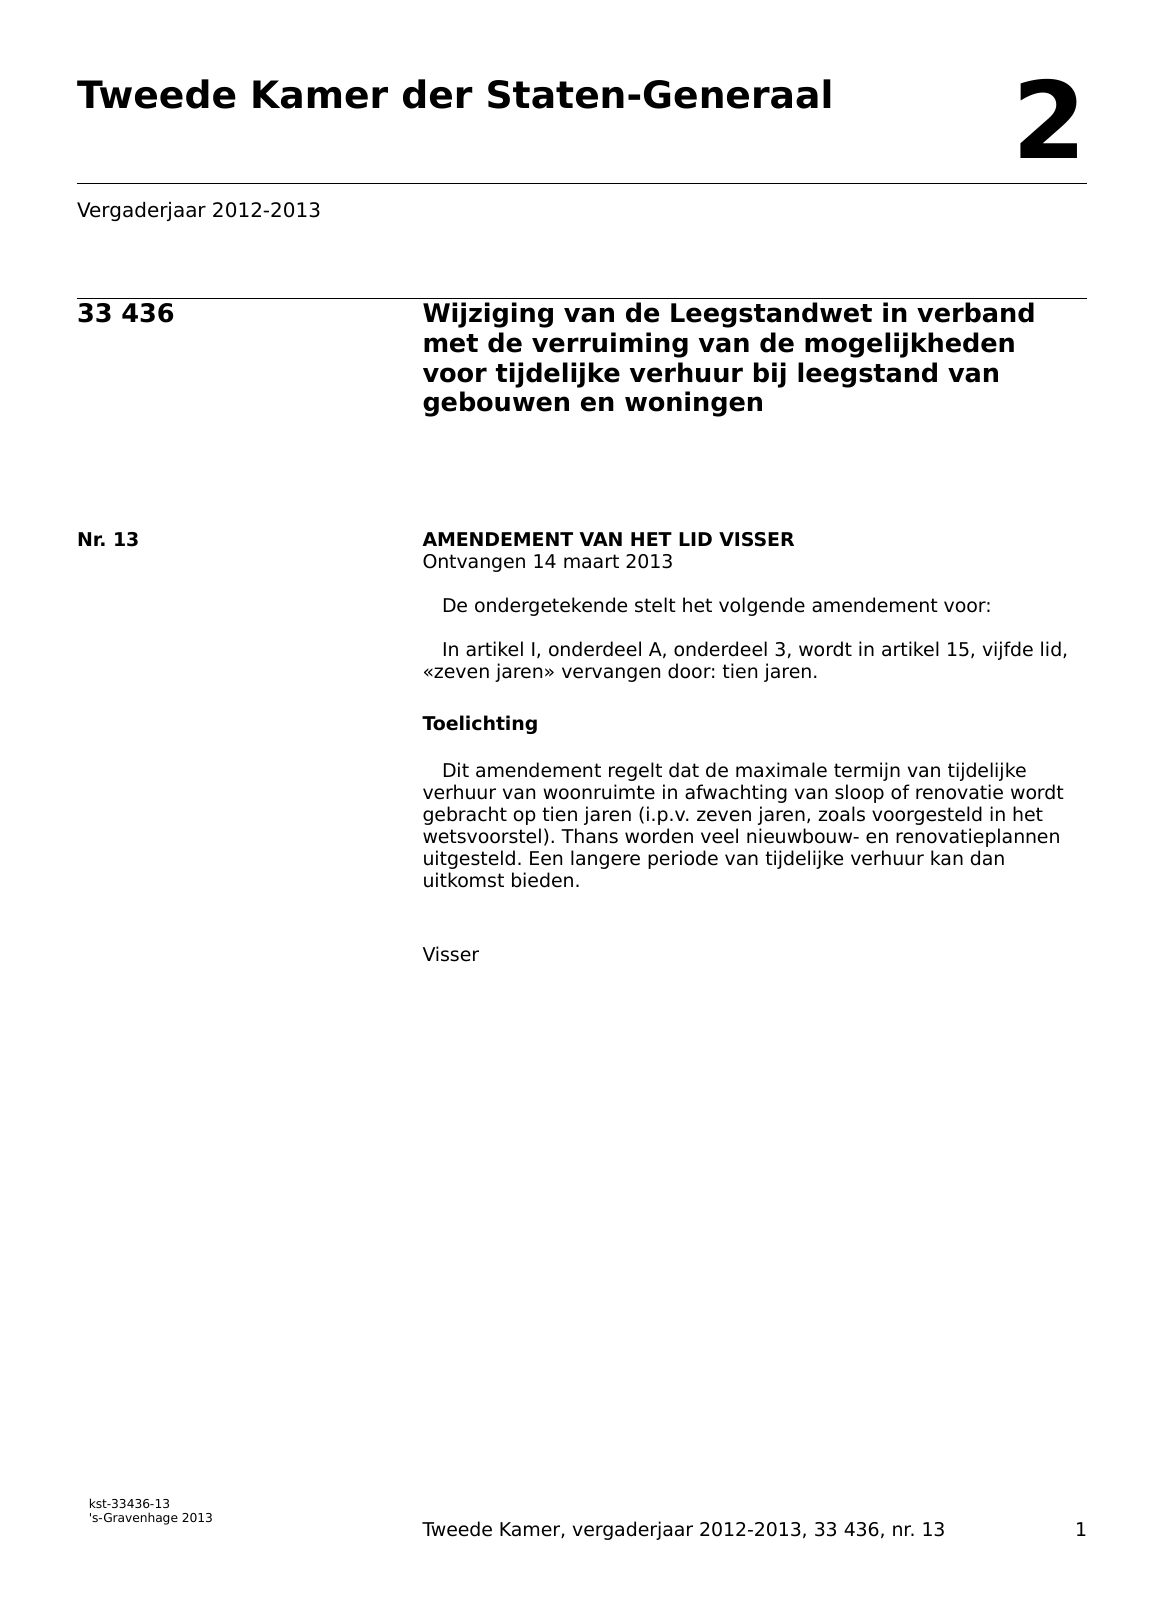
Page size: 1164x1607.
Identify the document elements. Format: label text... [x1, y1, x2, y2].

text De ondergetekende stelt het volgende amendement voor: [422, 595, 1087, 617]
subtitle 33 436 Wijziging van de Leegstandwet in verband met de verruiming van de mogelijkheden voor tijdelijke verhuur bij leegstand van gebouwen en woningen [77, 299, 1087, 418]
text 's-Gravenhage 2013 [88, 1511, 323, 1525]
table_header 2 [886, 59, 1087, 183]
table_header Tweede Kamer der Staten-Generaal [77, 59, 886, 183]
text Ontvangen 14 maart 2013 [422, 551, 1087, 573]
subtitle Toelichting [422, 713, 1087, 735]
text kst-33436-13 [88, 1497, 323, 1511]
text Dit amendement regelt dat de maximale termijn van tijdelijke verhuur van woonruimte in afwachting van sloop of renovatie wordt gebracht op tien jaren (i.p.v. zeven jaren, zoals voorgesteld in het wetsvoorstel). Thans worden veel nieuwbouw- en renovatieplannen uitgesteld. Een langere periode van tijdelijke verhuur kan dan uitkomst bieden. [422, 760, 1087, 892]
subtitle Nr. 13 AMENDEMENT VAN HET LID VISSER [77, 529, 1087, 551]
text Visser [422, 922, 1087, 966]
text In artikel I, onderdeel A, onderdeel 3, wordt in artikel 15, vijfde lid, «zeven jaren» vervangen door: tien jaren. [422, 639, 1087, 683]
table_cell Vergaderjaar 2012-2013 [77, 184, 1087, 298]
